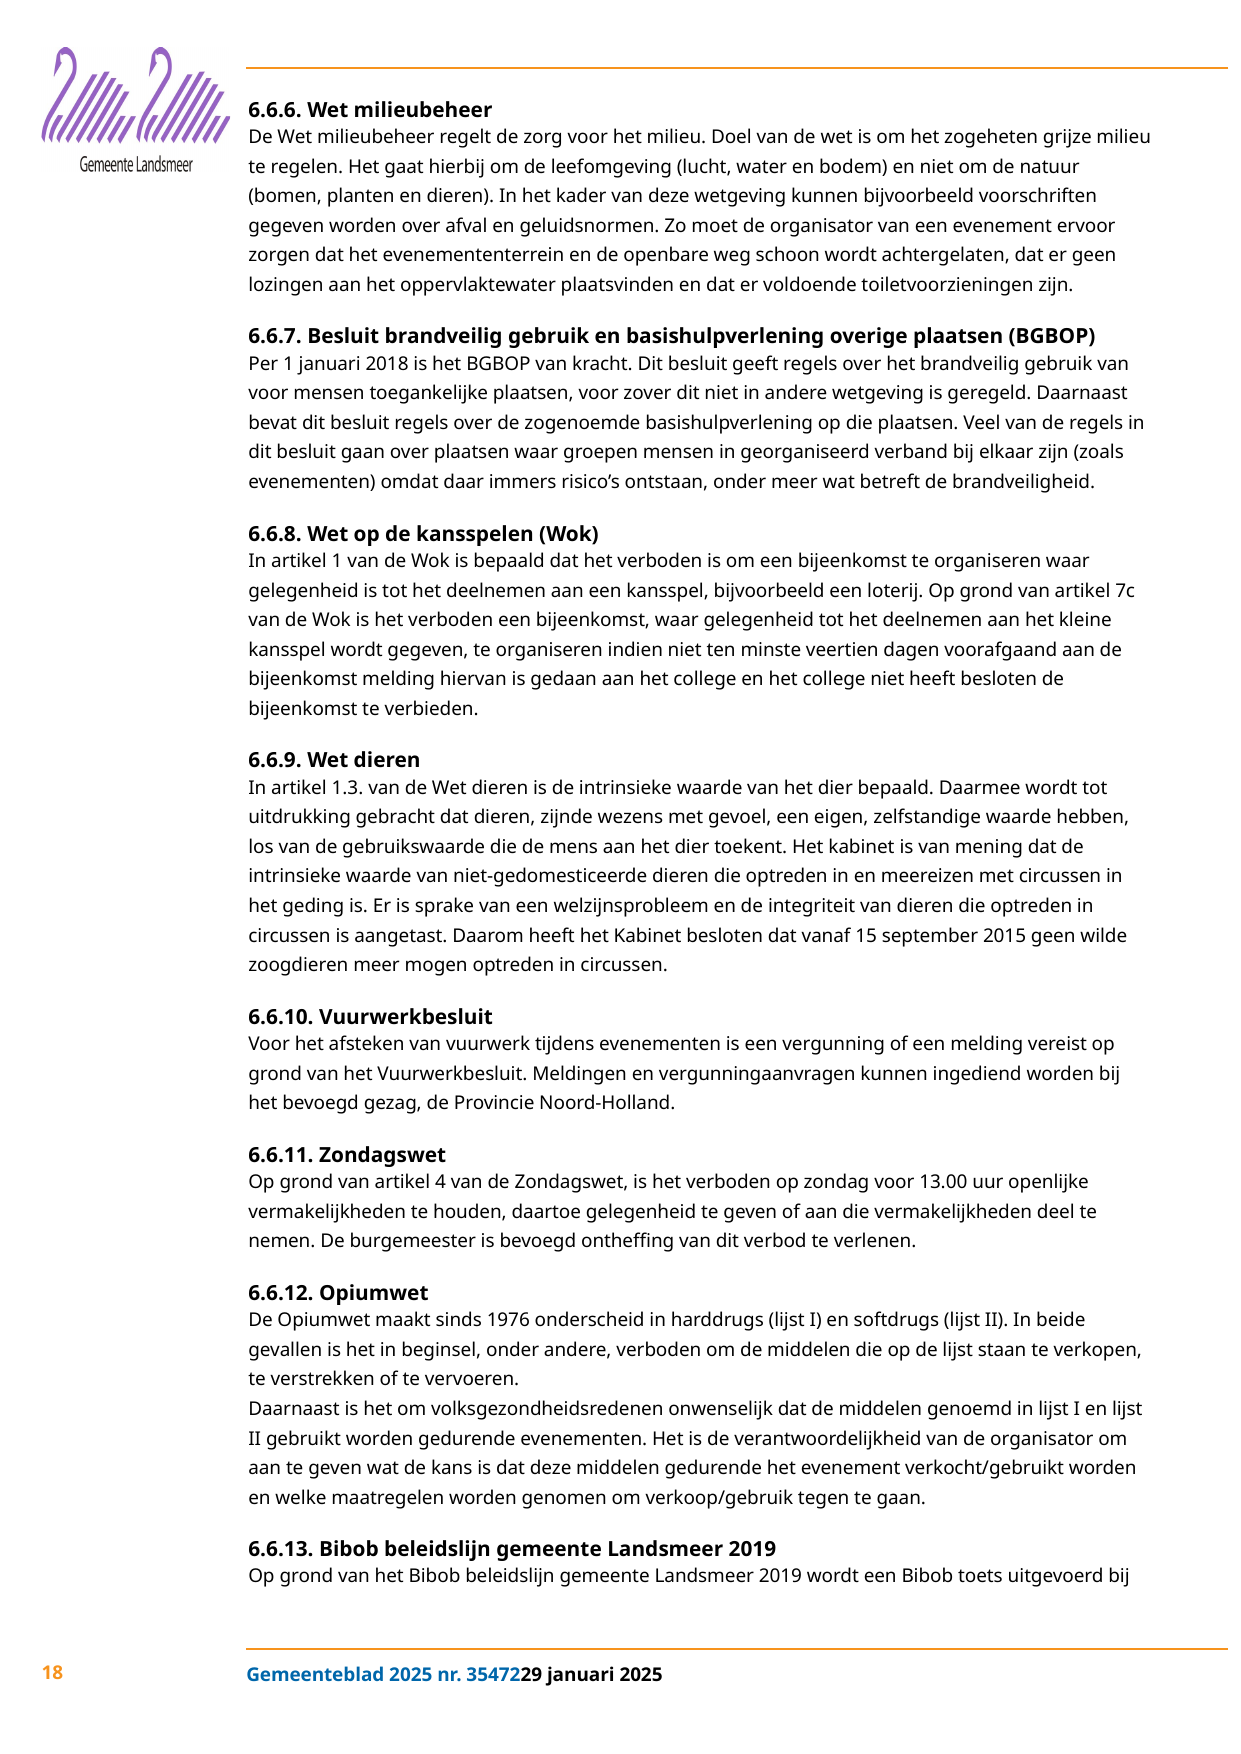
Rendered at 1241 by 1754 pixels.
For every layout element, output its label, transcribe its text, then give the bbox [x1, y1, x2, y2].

text 6.6.13. Bibob beleidslijn gemeente Landsmeer 2019 [248, 1534, 1152, 1563]
text In artikel 1 van de Wok is bepaald dat het verboden is om een bijeenkomst te organiseren waar gelegenheid is tot het deelnemen aan een kansspel, bijvoorbeeld een loterij. Op grond van artikel 7c van de Wok is het verboden een bijeenkomst, waar gelegenheid tot het deelnemen aan het kleine kansspel wordt gegeven, te organiseren indien niet ten minste veertien dagen voorafgaand aan de bijeenkomst melding hiervan is gedaan aan het college en het college niet heeft besloten de bijeenkomst te verbieden. [248, 547, 1152, 721]
text 6.6.8. Wet op de kansspelen (Wok) [248, 519, 1152, 547]
text 6.6.9. Wet dieren [248, 746, 1152, 774]
text Voor het afsteken van vuurwerk tijdens evenementen is een vergunning of een melding vereist op grond van het Vuurwerkbesluit. Meldingen en vergunningaanvragen kunnen ingediend worden bij het bevoegd gezag, de Provincie Noord-Holland. [248, 1030, 1152, 1115]
text Daarnaast is het om volksgezondheidsredenen onwenselijk dat de middelen genoemd in lijst I en lijst II gebruikt worden gedurende evenementen. Het is de verantwoordelijkheid van de organisator om aan te geven wat de kans is dat deze middelen gedurende het evenement verkocht/gebruikt worden en welke maatregelen worden genomen om verkoop/gebruik tegen te gaan. [248, 1395, 1152, 1509]
text De Wet milieubeheer regelt de zorg voor het milieu. Doel van de wet is om het zogeheten grijze milieu te regelen. Het gaat hierbij om de leefomgeving (lucht, water en bodem) en niet om de natuur (bomen, planten en dieren). In het kader van deze wetgeving kunnen bijvoorbeeld voorschriften gegeven worden over afval en geluidsnormen. Zo moet de organisator van een evenement ervoor zorgen dat het evenemententerrein en de openbare weg schoon wordt achtergelaten, dat er geen lozingen aan het oppervlaktewater plaatsvinden en dat er voldoende toiletvoorzieningen zijn. [248, 123, 1152, 297]
text In artikel 1.3. van de Wet dieren is de intrinsieke waarde van het dier bepaald. Daarmee wordt tot uitdrukking gebracht dat dieren, zijnde wezens met gevoel, een eigen, zelfstandige waarde hebben, los van de gebruikswaarde die de mens aan het dier toekent. Het kabinet is van mening dat de intrinsieke waarde van niet-gedomesticeerde dieren die optreden in en meereizen met circussen in het geding is. Er is sprake van een welzijnsprobleem en de integriteit van dieren die optreden in circussen is aangetast. Daarom heeft het Kabinet besloten dat vanaf 15 september 2015 geen wilde zoogdieren meer mogen optreden in circussen. [248, 774, 1152, 977]
text 6.6.6. Wet milieubeheer [248, 95, 1152, 123]
text Op grond van artikel 4 van de Zondagswet, is het verboden op zondag voor 13.00 uur openlijke vermakelijkheden te houden, daartoe gelegenheid te geven of aan die vermakelijkheden deel te nemen. De burgemeester is bevoegd ontheffing van dit verbod te verlenen. [248, 1168, 1152, 1253]
picture [41, 47, 231, 172]
text 6.6.10. Vuurwerkbesluit [248, 1002, 1152, 1030]
text Op grond van het Bibob beleidslijn gemeente Landsmeer 2019 wordt een Bibob toets uitgevoerd bij [248, 1563, 1152, 1588]
text De Opiumwet maakt sinds 1976 onderscheid in harddrugs (lijst I) en softdrugs (lijst II). In beide gevallen is het in beginsel, onder andere, verboden om de middelen die op de lijst staan te verkopen, te verstrekken of te vervoeren. [248, 1306, 1152, 1391]
text 6.6.7. Besluit brandveilig gebruik en basishulpverlening overige plaatsen (BGBOP) [248, 322, 1152, 350]
text 6.6.11. Zondagswet [248, 1140, 1152, 1168]
text 6.6.12. Opiumwet [248, 1278, 1152, 1306]
text Per 1 januari 2018 is het BGBOP van kracht. Dit besluit geeft regels over het brandveilig gebruik van voor mensen toegankelijke plaatsen, voor zover dit niet in andere wetgeving is geregeld. Daarnaast bevat dit besluit regels over de zogenoemde basishulpverlening op die plaatsen. Veel van de regels in dit besluit gaan over plaatsen waar groepen mensen in georganiseerd verband bij elkaar zijn (zoals evenementen) omdat daar immers risico’s ontstaan, onder meer wat betreft de brandveiligheid. [248, 350, 1152, 494]
